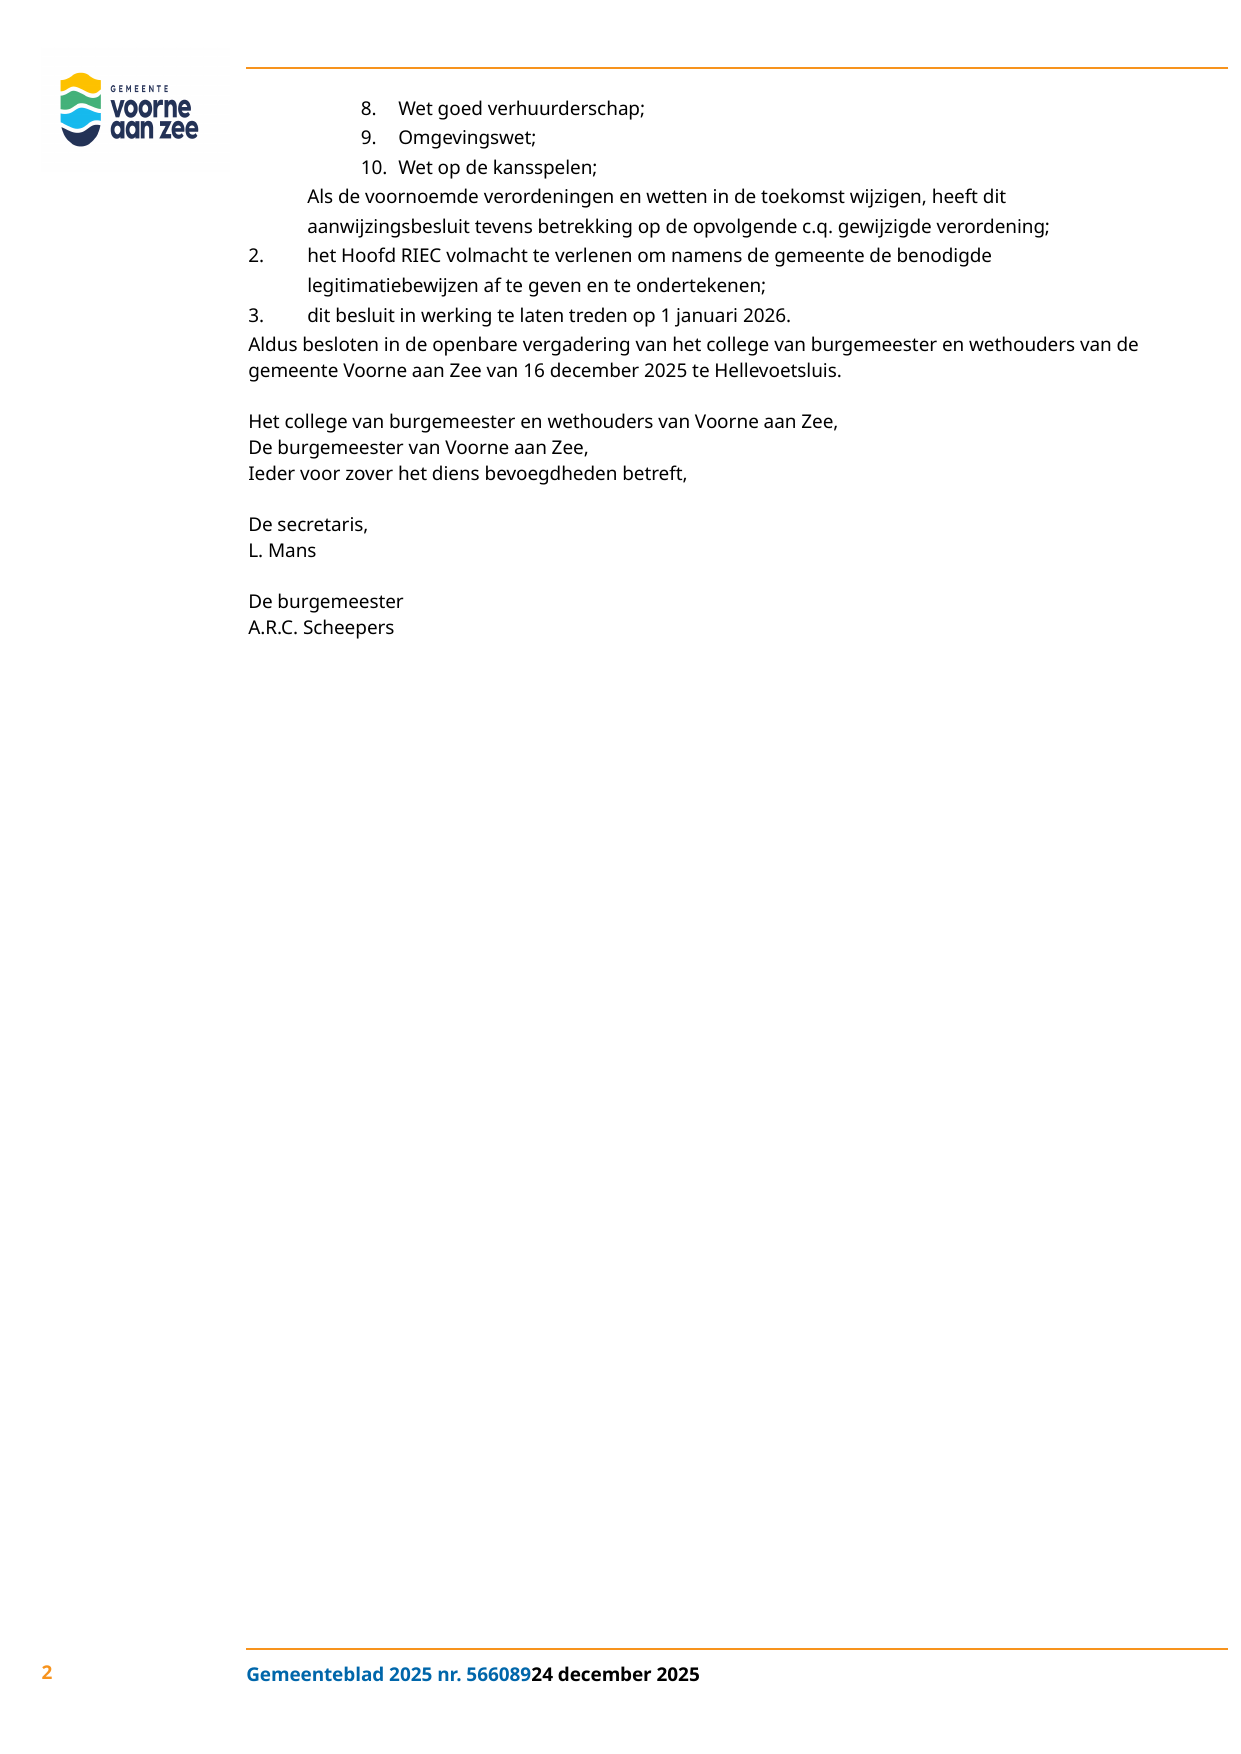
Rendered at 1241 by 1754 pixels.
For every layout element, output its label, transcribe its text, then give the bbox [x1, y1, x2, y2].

list het Hoofd RIEC volmacht te verlenen om namens de gemeente de benodigde legitimatiebewijzen af te geven en te ondertekenen; [248, 243, 1152, 298]
text Het college van burgemeester en wethouders van Voorne aan Zee, [248, 409, 1152, 434]
list Wet op de kansspelen; [361, 154, 1152, 180]
list Omgevingswet; [361, 124, 1152, 150]
list Wet goed verhuurderschap; [361, 95, 1152, 121]
list dit besluit in werking te laten treden op 1 januari 2026. [248, 302, 1152, 328]
text L. Mans [248, 537, 1152, 563]
text De burgemeester [248, 589, 1152, 614]
text Aldus besloten in de openbare vergadering van het college van burgemeester en wethouders van de gemeente Voorne aan Zee van 16 december 2025 te Hellevoetsluis. [248, 331, 1152, 383]
picture [41, 47, 231, 172]
text A.R.C. Scheepers [248, 614, 1152, 640]
text Ieder voor zover het diens bevoegdheden betreft, [248, 460, 1152, 486]
text De secretaris, [248, 512, 1152, 537]
list Als de voornoemde verordeningen en wetten in de toekomst wijzigen, heeft dit aanwijzingsbesluit tevens betrekking op de opvolgende c.q. gewijzigde verordening; [248, 183, 1152, 239]
text De burgemeester van Voorne aan Zee, [248, 434, 1152, 460]
